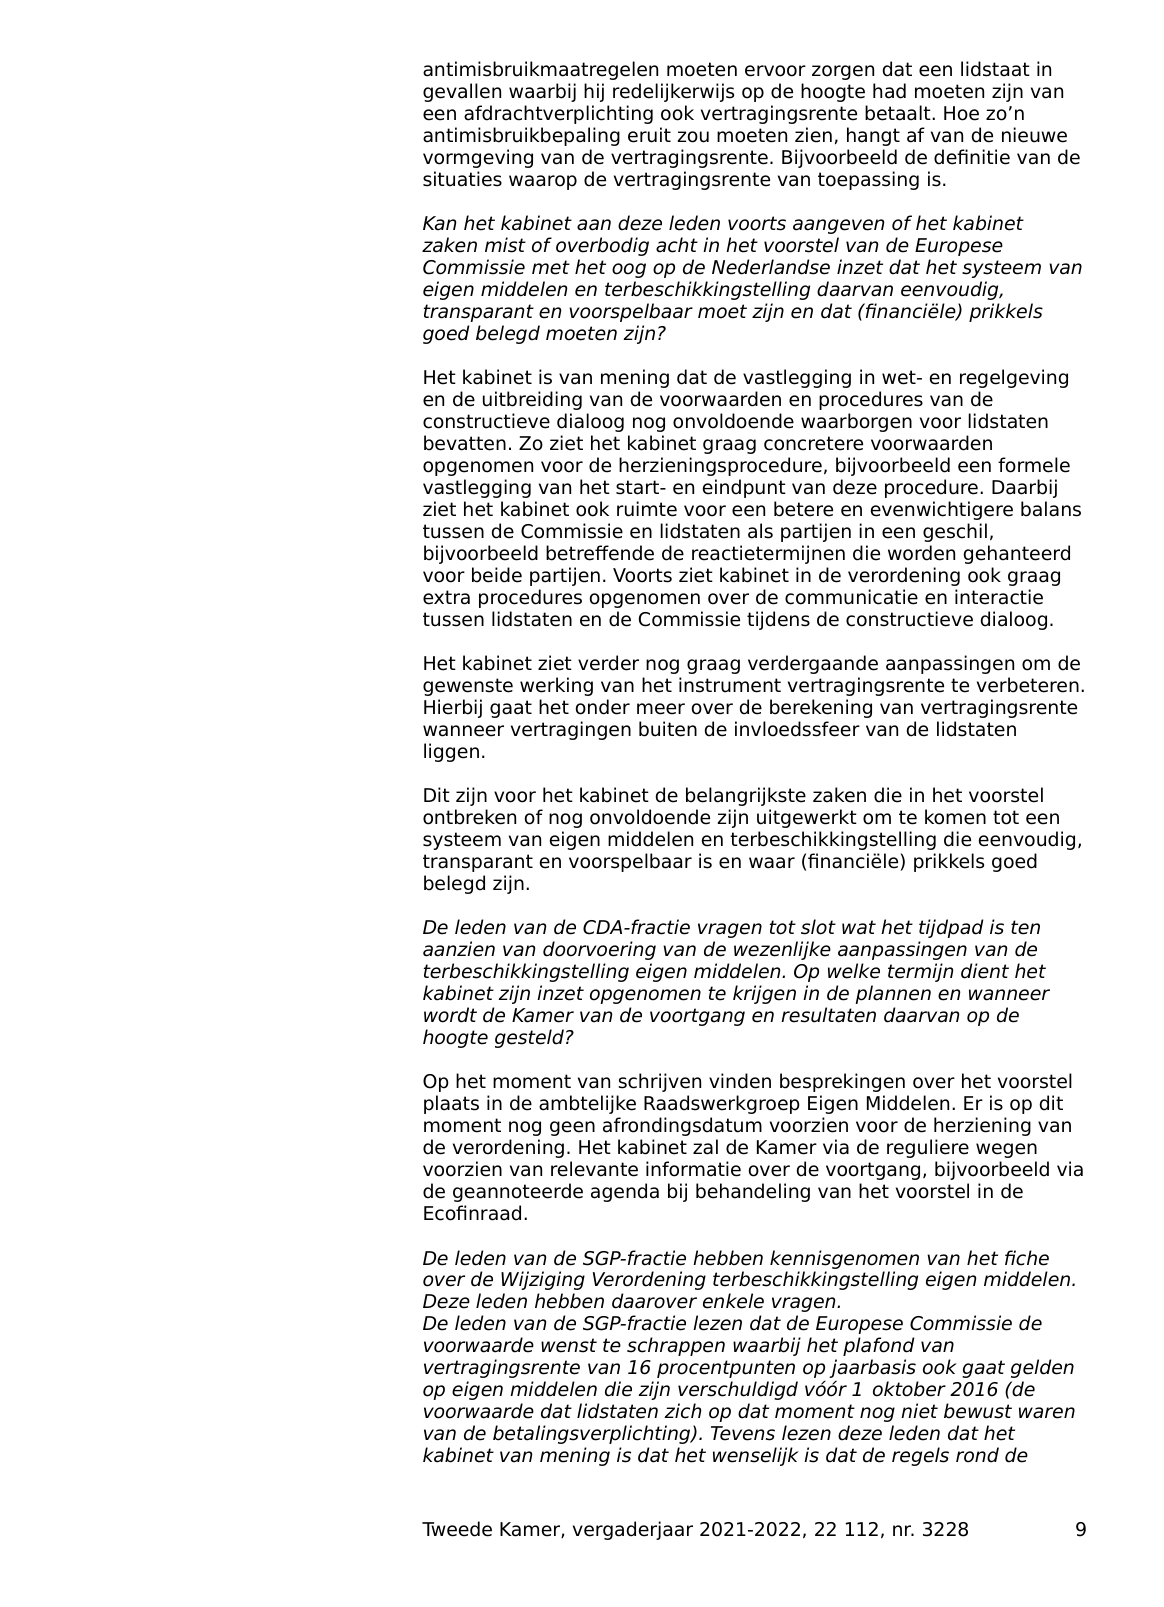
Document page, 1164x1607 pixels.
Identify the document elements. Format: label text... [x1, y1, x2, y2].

text Dit zijn voor het kabinet de belangrijkste zaken die in het voorstel ontbreken of nog onvoldoende zijn uitgewerkt om te komen tot een systeem van eigen middelen en terbeschikkingstelling die eenvoudig, transparant en voorspelbaar is en waar (financiële) prikkels goed belegd zijn. [422, 785, 1087, 895]
text Het kabinet is van mening dat de vastlegging in wet- en regelgeving en de uitbreiding van de voorwaarden en procedures van de constructieve dialoog nog onvoldoende waarborgen voor lidstaten bevatten. Zo ziet het kabinet graag concretere voorwaarden opgenomen voor de herzieningsprocedure, bijvoorbeeld een formele vastlegging van het start- en eindpunt van deze procedure. Daarbij ziet het kabinet ook ruimte voor een betere en evenwichtigere balans tussen de Commissie en lidstaten als partijen in een geschil, bijvoorbeeld betreffende de reactietermijnen die worden gehanteerd voor beide partijen. Voorts ziet kabinet in de verordening ook graag extra procedures opgenomen over de communicatie en interactie tussen lidstaten en de Commissie tijdens de constructieve dialoog. [422, 367, 1087, 631]
text De leden van de SGP-fractie lezen dat de Europese Commissie de voorwaarde wenst te schrappen waarbij het plafond van vertragingsrente van 16 procentpunten op jaarbasis ook gaat gelden op eigen middelen die zijn verschuldigd vóór 1 oktober 2016 (de voorwaarde dat lidstaten zich op dat moment nog niet bewust waren van de betalingsverplichting). Tevens lezen deze leden dat het kabinet van mening is dat het wenselijk is dat de regels rond de [422, 1313, 1087, 1467]
text Kan het kabinet aan deze leden voorts aangeven of het kabinet zaken mist of overbodig acht in het voorstel van de Europese Commissie met het oog op de Nederlandse inzet dat het systeem van eigen middelen en terbeschikkingstelling daarvan eenvoudig, transparant en voorspelbaar moet zijn en dat (financiële) prikkels goed belegd moeten zijn? [422, 213, 1087, 345]
text antimisbruikmaatregelen moeten ervoor zorgen dat een lidstaat in gevallen waarbij hij redelijkerwijs op de hoogte had moeten zijn van een afdrachtverplichting ook vertragingsrente betaalt. Hoe zo’n antimisbruikbepaling eruit zou moeten zien, hangt af van de nieuwe vormgeving van de vertragingsrente. Bijvoorbeeld de definitie van de situaties waarop de vertragingsrente van toepassing is. [422, 59, 1087, 191]
text De leden van de CDA-fractie vragen tot slot wat het tijdpad is ten aanzien van doorvoering van de wezenlijke aanpassingen van de terbeschikkingstelling eigen middelen. Op welke termijn dient het kabinet zijn inzet opgenomen te krijgen in de plannen en wanneer wordt de Kamer van de voortgang en resultaten daarvan op de hoogte gesteld? [422, 917, 1087, 1049]
text De leden van de SGP-fractie hebben kennisgenomen van het fiche over de Wijziging Verordening terbeschikkingstelling eigen middelen. Deze leden hebben daarover enkele vragen. [422, 1247, 1087, 1313]
text Op het moment van schrijven vinden besprekingen over het voorstel plaats in de ambtelijke Raadswerkgroep Eigen Middelen. Er is op dit moment nog geen afrondingsdatum voorzien voor de herziening van de verordening. Het kabinet zal de Kamer via de reguliere wegen voorzien van relevante informatie over de voortgang, bijvoorbeeld via de geannoteerde agenda bij behandeling van het voorstel in de Ecofinraad. [422, 1071, 1087, 1225]
text Het kabinet ziet verder nog graag verdergaande aanpassingen om de gewenste werking van het instrument vertragingsrente te verbeteren. Hierbij gaat het onder meer over de berekening van vertragingsrente wanneer vertragingen buiten de invloedssfeer van de lidstaten liggen. [422, 653, 1087, 763]
